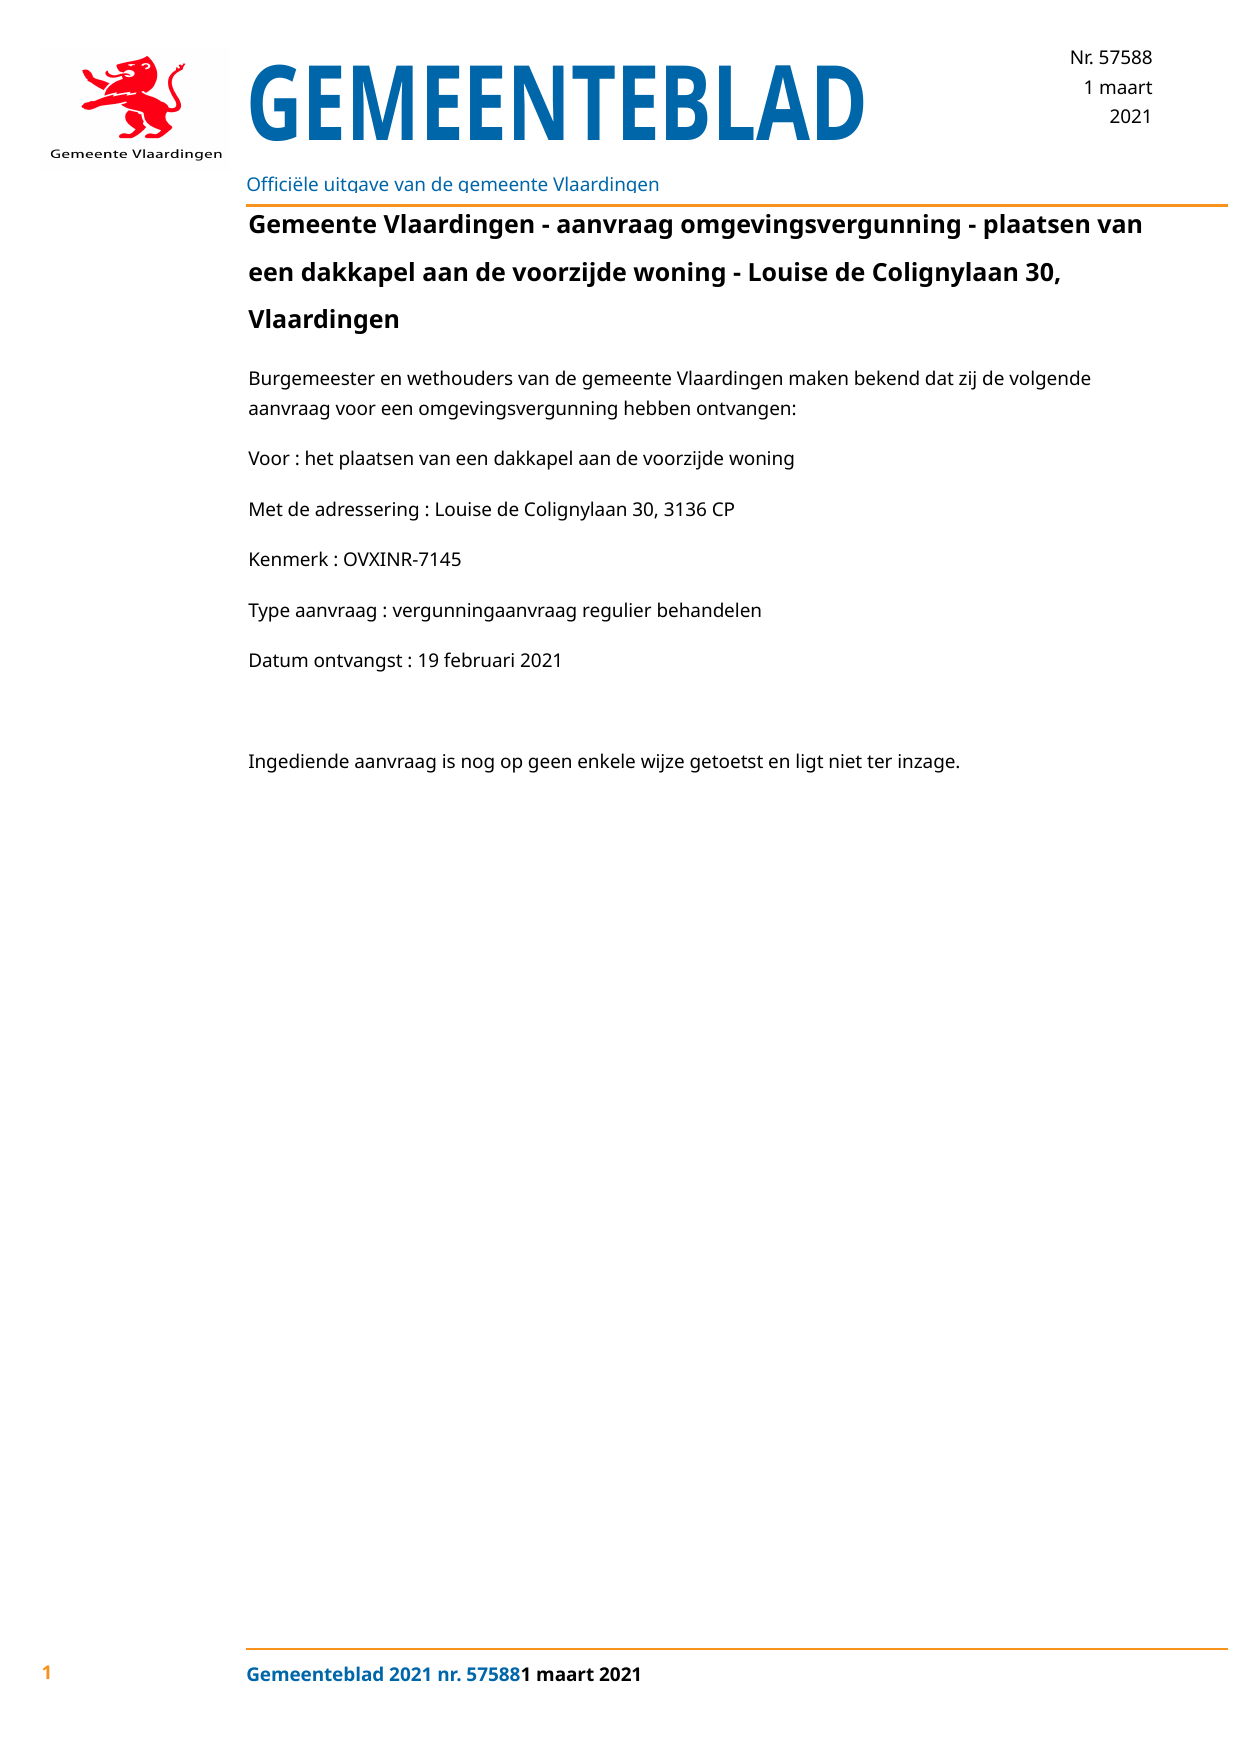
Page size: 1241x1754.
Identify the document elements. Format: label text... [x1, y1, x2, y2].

text Datum ontvangst : 19 februari 2021 [248, 647, 1152, 673]
text Type aanvraag : vergunningaanvraag regulier behandelen [248, 597, 1152, 622]
picture [41, 47, 231, 172]
text Ingediende aanvraag is nog op geen enkele wijze getoetst en ligt niet ter inzage. [248, 748, 1152, 774]
text Voor : het plaatsen van een dakkapel aan de voorzijde woning [248, 446, 1152, 471]
text Kenmerk : OVXINR-7145 [248, 546, 1152, 572]
text Met de adressering : Louise de Colignylaan 30, 3136 CP [248, 496, 1152, 522]
text Burgemeester en wethouders van de gemeente Vlaardingen maken bekend dat zij de volgende aanvraag voor een omgevingsvergunning hebben ontvangen: [248, 366, 1152, 421]
text Gemeente Vlaardingen - aanvraag omgevingsvergunning - plaatsen van een dakkapel aan de voorzijde woning - Louise de Colignylaan 30, Vlaardingen [248, 207, 1152, 336]
